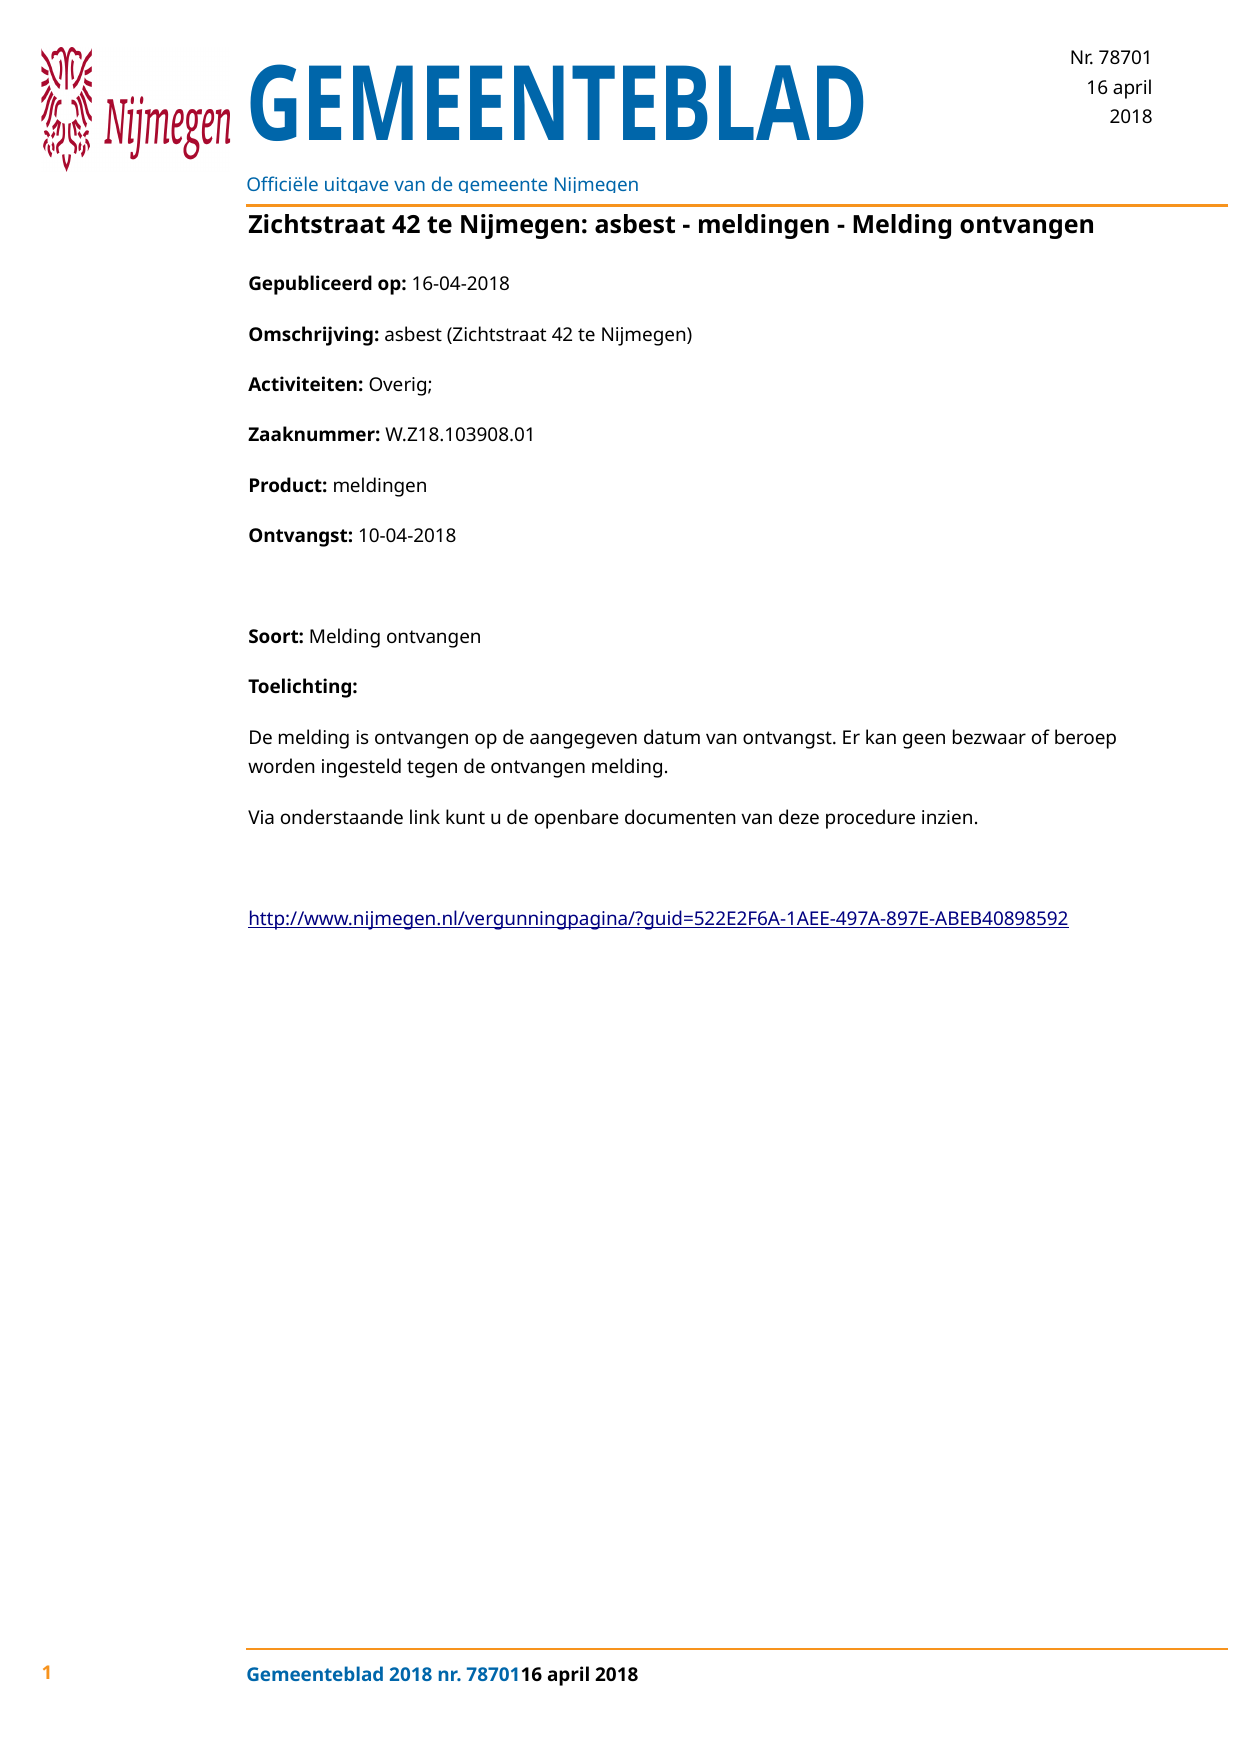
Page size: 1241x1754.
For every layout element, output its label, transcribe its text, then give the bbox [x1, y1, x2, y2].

text Product: meldingen [248, 472, 1152, 498]
text Soort: Melding ontvangen [248, 623, 1152, 649]
text Omschrijving: asbest (Zichtstraat 42 te Nijmegen) [248, 321, 1152, 346]
text http://www.nijmegen.nl/vergunningpagina/?guid=522E2F6A-1AEE-497A-897E-ABEB40898592 [248, 905, 1152, 931]
text Activiteiten: Overig; [248, 371, 1152, 397]
text Toelichting: [248, 674, 1152, 699]
picture [41, 47, 231, 172]
text Gepubliceerd op: 16-04-2018 [248, 270, 1152, 296]
text Zichtstraat 42 te Nijmegen: asbest - meldingen - Melding ontvangen [248, 207, 1152, 241]
text De melding is ontvangen op de aangegeven datum van ontvangst. Er kan geen bezwaar of beroep worden ingesteld tegen de ontvangen melding. [248, 724, 1152, 779]
text Via onderstaande link kunt u de openbare documenten van deze procedure inzien. [248, 804, 1152, 830]
text Zaaknummer: W.Z18.103908.01 [248, 422, 1152, 447]
text Ontvangst: 10-04-2018 [248, 522, 1152, 548]
